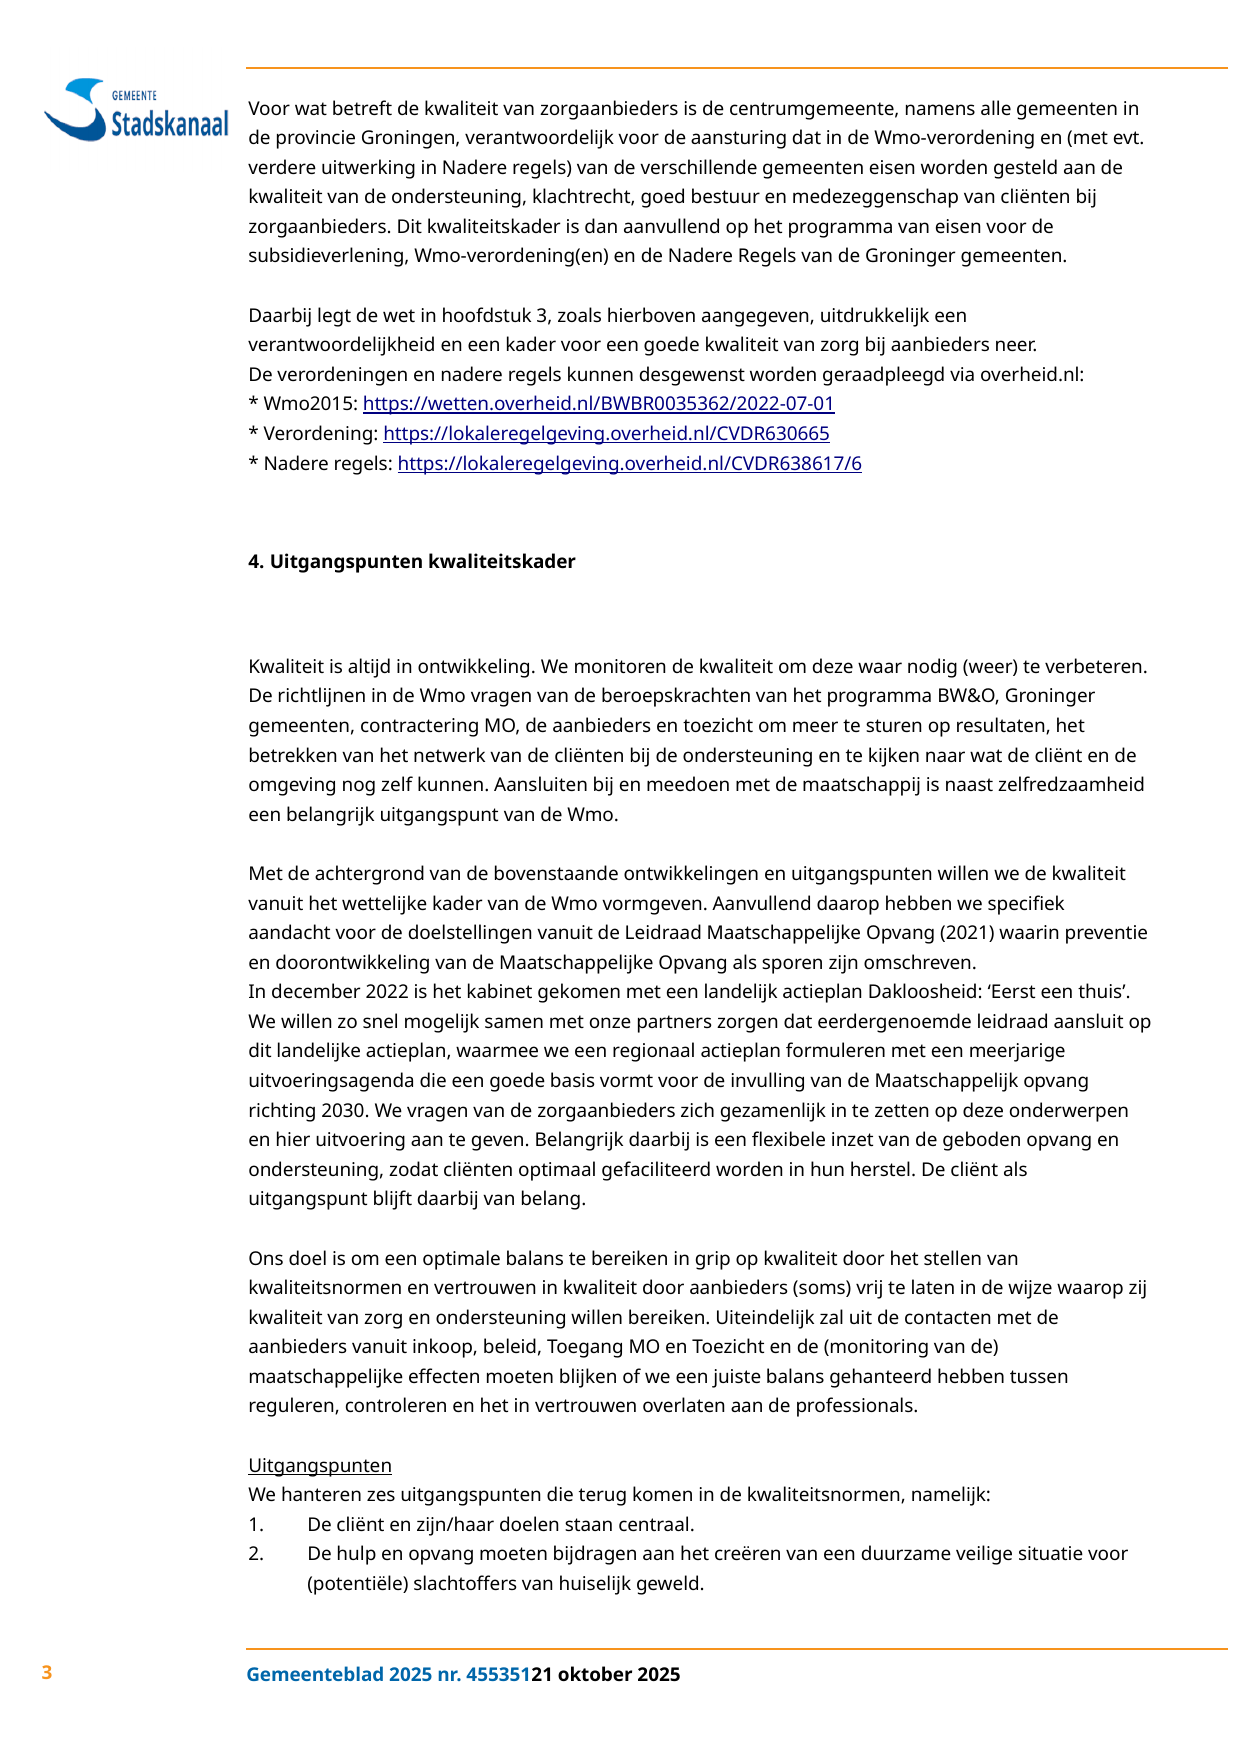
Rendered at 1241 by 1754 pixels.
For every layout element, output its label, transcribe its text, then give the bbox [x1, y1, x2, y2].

text 4. Uitgangspunten kwaliteitskader [248, 546, 1152, 574]
list De cliënt en zijn/haar doelen staan centraal. [248, 1511, 1152, 1537]
text * Nadere regels: https://lokaleregelgeving.overheid.nl/CVDR638617/6 [248, 450, 1152, 476]
text Voor wat betreft de kwaliteit van zorgaanbieders is de centrumgemeente, namens alle gemeenten in de provincie Groningen, verantwoordelijk voor de aansturing dat in de Wmo-verordening en (met evt. verdere uitwerking in Nadere regels) van de verschillende gemeenten eisen worden gesteld aan de kwaliteit van de ondersteuning, klachtrecht, goed bestuur en medezeggenschap van cliënten bij zorgaanbieders. Dit kwaliteitskader is dan aanvullend op het programma van eisen voor de subsidieverlening, Wmo-verordening(en) en de Nadere Regels van de Groninger gemeenten. [248, 95, 1152, 268]
text We hanteren zes uitgangspunten die terug komen in de kwaliteitsnormen, namelijk: [248, 1481, 1152, 1507]
text In december 2022 is het kabinet gekomen met een landelijk actieplan Dakloosheid: ‘Eerst een thuis’. We willen zo snel mogelijk samen met onze partners zorgen dat eerdergenoemde leidraad aansluit op dit landelijke actieplan, waarmee we een regionaal actieplan formuleren met een meerjarige uitvoeringsagenda die een goede basis vormt voor de invulling van de Maatschappelijk opvang richting 2030. We vragen van de zorgaanbieders zich gezamenlijk in te zetten op deze onderwerpen en hier uitvoering aan te geven. Belangrijk daarbij is een flexibele inzet van de geboden opvang en ondersteuning, zodat cliënten optimaal gefaciliteerd worden in hun herstel. De cliënt als uitgangspunt blijft daarbij van belang. [248, 978, 1152, 1211]
text Uitgangspunten [248, 1452, 1152, 1478]
text Daarbij legt de wet in hoofdstuk 3, zoals hierboven aangegeven, uitdrukkelijk een verantwoordelijkheid en een kader voor een goede kwaliteit van zorg bij aanbieders neer. [248, 302, 1152, 357]
picture [41, 47, 231, 172]
text * Wmo2015: https://wetten.overheid.nl/BWBR0035362/2022-07-01 [248, 391, 1152, 416]
list De hulp en opvang moeten bijdragen aan het creëren van een duurzame veilige situatie voor (potentiële) slachtoffers van huiselijk geweld. [248, 1541, 1152, 1596]
text Met de achtergrond van de bovenstaande ontwikkelingen en uitgangspunten willen we de kwaliteit vanuit het wettelijke kader van de Wmo vormgeven. Aanvullend daarop hebben we specifiek aandacht voor de doelstellingen vanuit de Leidraad Maatschappelijke Opvang (2021) waarin preventie en doorontwikkeling van de Maatschappelijke Opvang als sporen zijn omschreven. [248, 860, 1152, 975]
text Kwaliteit is altijd in ontwikkeling. We monitoren de kwaliteit om deze waar nodig (weer) te verbeteren. De richtlijnen in de Wmo vragen van de beroepskrachten van het programma BW&O, Groninger gemeenten, contractering MO, de aanbieders en toezicht om meer te sturen op resultaten, het betrekken van het netwerk van de cliënten bij de ondersteuning en te kijken naar wat de cliënt en de omgeving nog zelf kunnen. Aansluiten bij en meedoen met de maatschappij is naast zelfredzaamheid een belangrijk uitgangspunt van de Wmo. [248, 653, 1152, 827]
text De verordeningen en nadere regels kunnen desgewenst worden geraadpleegd via overheid.nl: [248, 361, 1152, 387]
text Ons doel is om een optimale balans te bereiken in grip op kwaliteit door het stellen van kwaliteitsnormen en vertrouwen in kwaliteit door aanbieders (soms) vrij te laten in de wijze waarop zij kwaliteit van zorg en ondersteuning willen bereiken. Uiteindelijk zal uit de contacten met de aanbieders vanuit inkoop, beleid, Toegang MO en Toezicht en de (monitoring van de) maatschappelijke effecten moeten blijken of we een juiste balans gehanteerd hebben tussen reguleren, controleren en het in vertrouwen overlaten aan de professionals. [248, 1245, 1152, 1418]
text * Verordening: https://lokaleregelgeving.overheid.nl/CVDR630665 [248, 420, 1152, 446]
